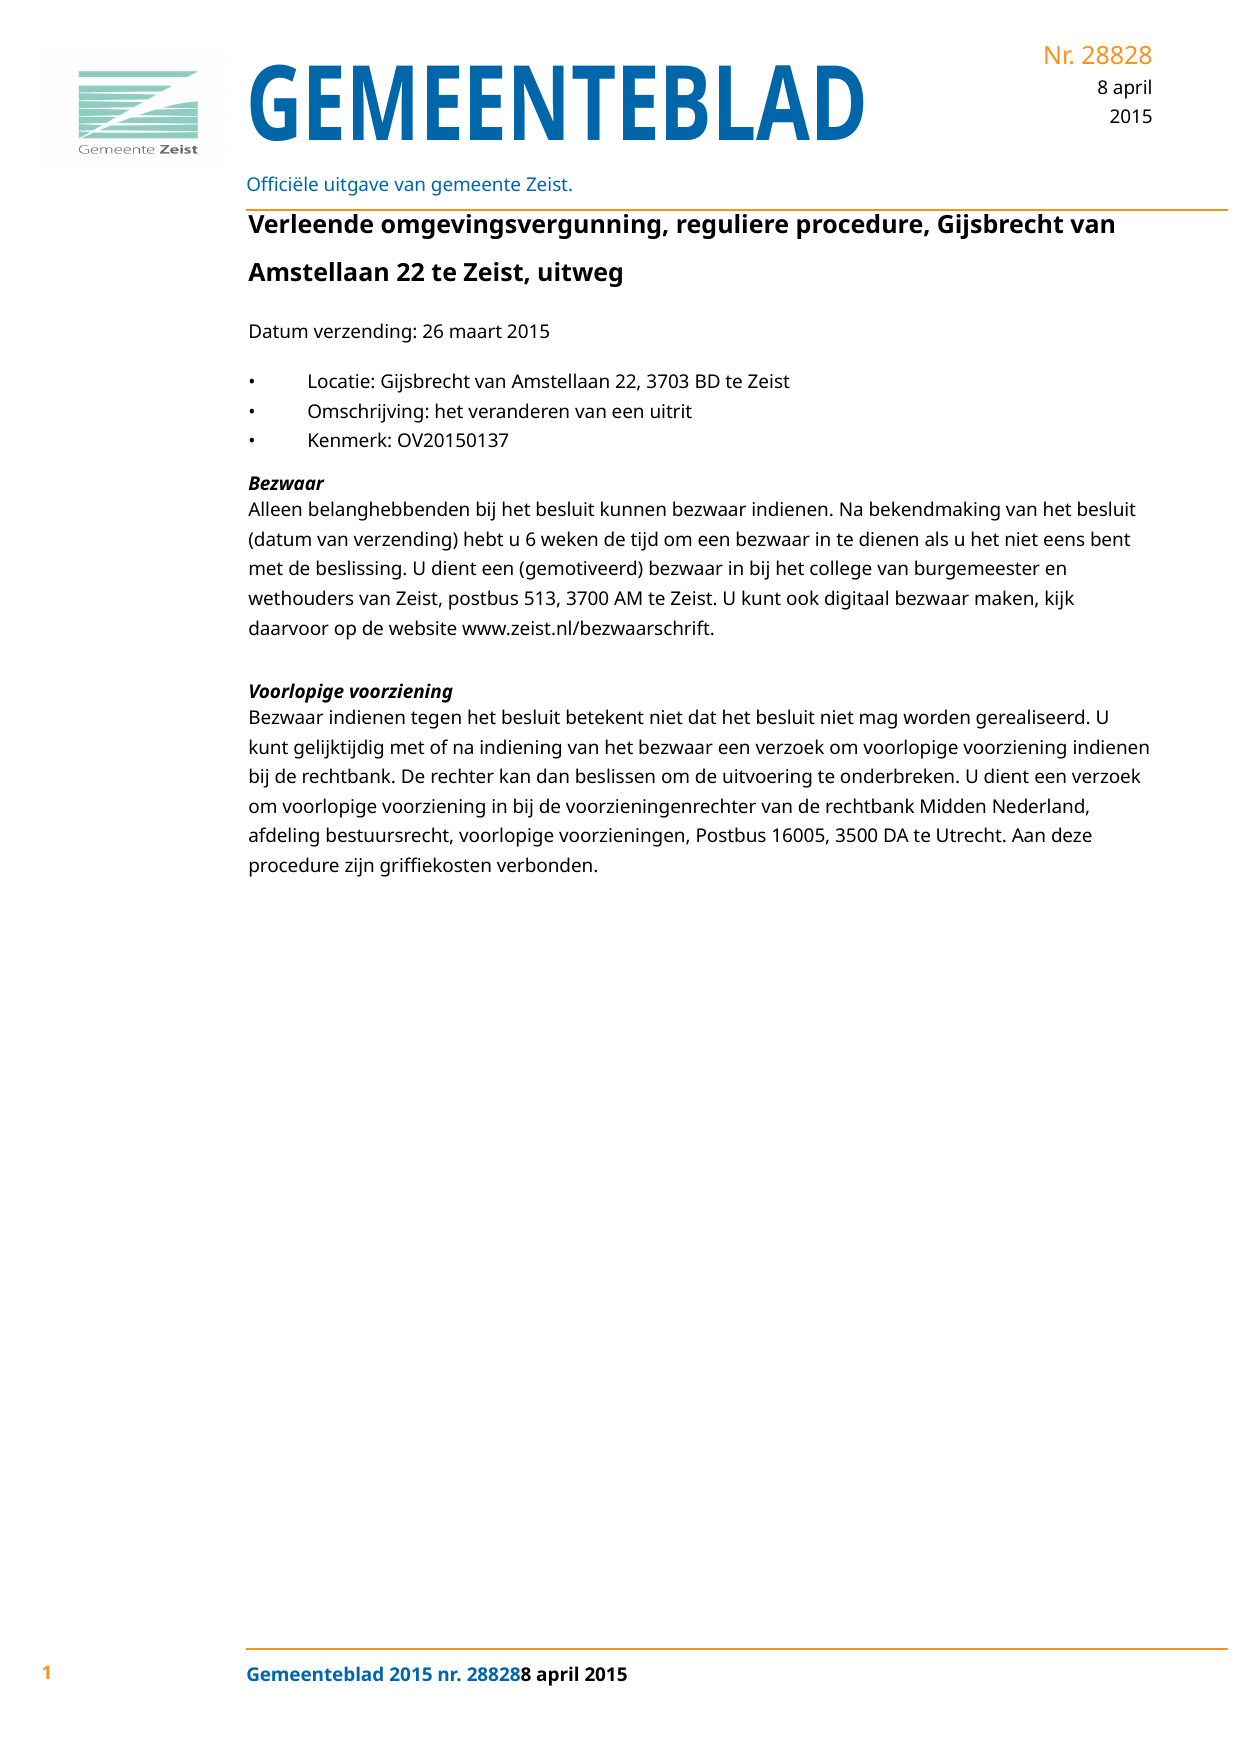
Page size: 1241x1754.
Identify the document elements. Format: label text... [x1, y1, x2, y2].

text Bezwaar indienen tegen het besluit betekent niet dat het besluit niet mag worden gerealiseerd. U kunt gelijktijdig met of na indiening van het bezwaar een verzoek om voorlopige voorziening indienen bij de rechtbank. De rechter kan dan beslissen om de uitvoering te onderbreken. U dient een verzoek om voorlopige voorziening in bij de voorzieningenrechter van de rechtbank Midden Nederland, afdeling bestuursrecht, voorlopige voorzieningen, Postbus 16005, 3500 DA te Utrecht. Aan deze procedure zijn griffiekosten verbonden. [248, 704, 1152, 878]
list Omschrijving: het veranderen van een uitrit [248, 398, 1152, 424]
text Bezwaar [248, 471, 1152, 496]
text Alleen belanghebbenden bij het besluit kunnen bezwaar indienen. Na bekendmaking van het besluit (datum van verzending) hebt u 6 weken de tijd om een bezwaar in te dienen als u het niet eens bent met de beslissing. U dient een (gemotiveerd) bezwaar in bij het college van burgemeester en wethouders van Zeist, postbus 513, 3700 AM te Zeist. U kunt ook digitaal bezwaar maken, kijk daarvoor op de website www.zeist.nl/bezwaarschrift. [248, 496, 1152, 640]
text Datum verzending: 26 maart 2015 [248, 318, 1152, 344]
text Verleende omgevingsvergunning, reguliere procedure, Gijsbrecht van Amstellaan 22 te Zeist, uitweg [248, 211, 1152, 288]
list Locatie: Gijsbrecht van Amstellaan 22, 3703 BD te Zeist [248, 368, 1152, 394]
picture [41, 47, 231, 172]
list Kenmerk: OV20150137 [248, 427, 1152, 453]
text Voorlopige voorziening [248, 679, 1152, 704]
